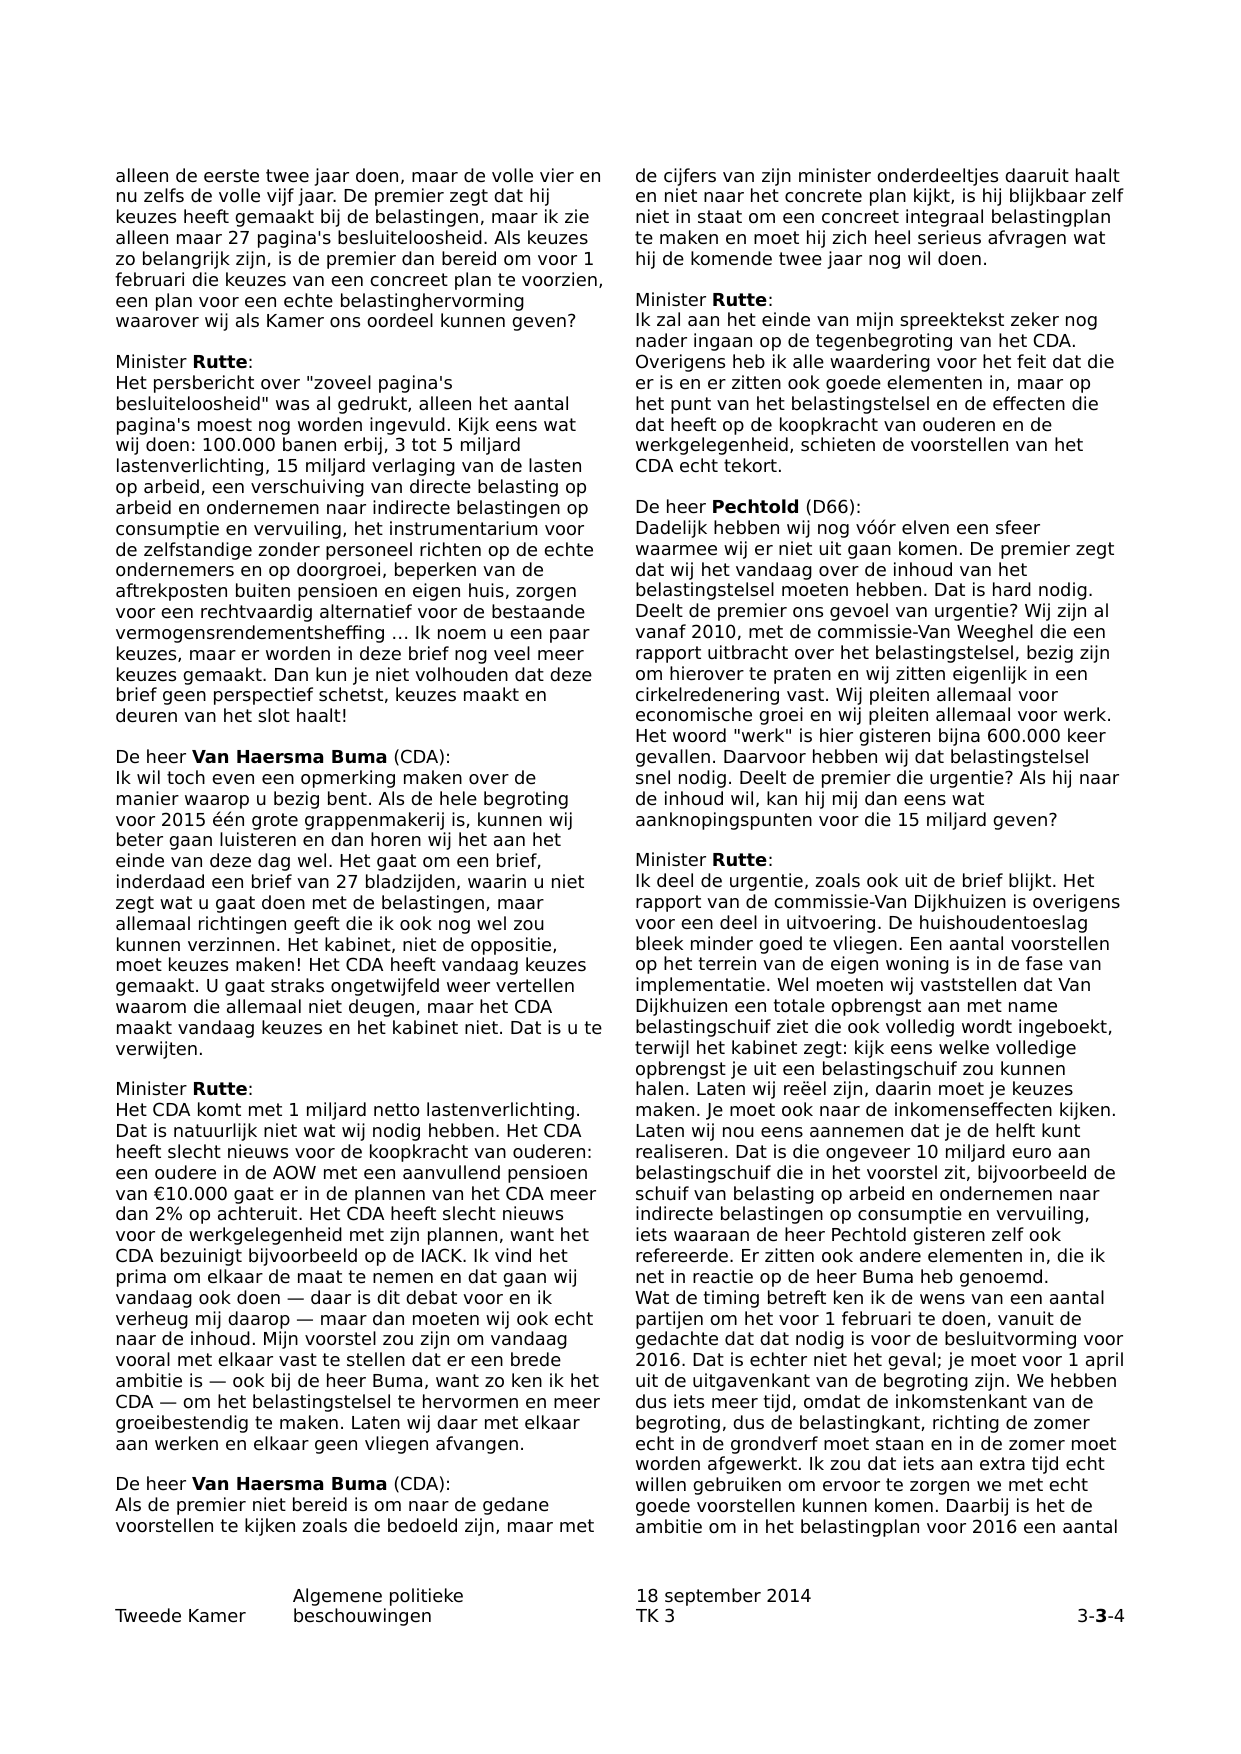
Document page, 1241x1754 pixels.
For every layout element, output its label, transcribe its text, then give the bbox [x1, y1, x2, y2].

text Het CDA komt met 1 miljard netto lastenverlichting. Dat is natuurlijk niet wat wij nodig hebben. Het CDA heeft slecht nieuws voor de koopkracht van ouderen: een oudere in de AOW met een aanvullend pensioen van €10.000 gaat er in de plannen van het CDA meer dan 2% op achteruit. Het CDA heeft slecht nieuws voor de werkgelegenheid met zijn plannen, want het CDA bezuinigt bijvoorbeeld op de IACK. Ik vind het prima om elkaar de maat te nemen en dat gaan wij vandaag ook doen — daar is dit debat voor en ik verheug mij daarop — maar dan moeten wij ook echt naar de inhoud. Mijn voorstel zou zijn om vandaag vooral met elkaar vast te stellen dat er een brede ambitie is — ook bij de heer Buma, want zo ken ik het CDA — om het belastingstelsel te hervormen en meer groeibestendig te maken. Laten wij daar met elkaar aan werken en elkaar geen vliegen afvangen. [115, 1100, 605, 1454]
text Minister Rutte: [635, 850, 1125, 871]
text Ik deel de urgentie, zoals ook uit de brief blijkt. Het rapport van de commissie-Van Dijkhuizen is overigens voor een deel in uitvoering. De huishoudentoeslag bleek minder goed te vliegen. Een aantal voorstellen op het terrein van de eigen woning is in de fase van implementatie. Wel moeten wij vaststellen dat Van Dijkhuizen een totale opbrengst aan met name belastingschuif ziet die ook volledig wordt ingeboekt, terwijl het kabinet zegt: kijk eens welke volledige opbrengst je uit een belastingschuif zou kunnen halen. Laten wij reëel zijn, daarin moet je keuzes maken. Je moet ook naar de inkomenseffecten kijken. Laten wij nou eens aannemen dat je de helft kunt realiseren. Dat is die ongeveer 10 miljard euro aan belastingschuif die in het voorstel zit, bijvoorbeeld de schuif van belasting op arbeid en ondernemen naar indirecte belastingen op consumptie en vervuiling, iets waaraan de heer Pechtold gisteren zelf ook refereerde. Er zitten ook andere elementen in, die ik net in reactie op de heer Buma heb genoemd. [635, 871, 1125, 1287]
text De heer Van Haersma Buma (CDA): [115, 1474, 605, 1495]
text de cijfers van zijn minister onderdeeltjes daaruit haalt en niet naar het concrete plan kijkt, is hij blijkbaar zelf niet in staat om een concreet integraal belastingplan te maken en moet hij zich heel serieus afvragen wat hij de komende twee jaar nog wil doen. [635, 165, 1125, 269]
text Het persbericht over "zoveel pagina's besluiteloosheid" was al gedrukt, alleen het aantal pagina's moest nog worden ingevuld. Kijk eens wat wij doen: 100.000 banen erbij, 3 tot 5 miljard lastenverlichting, 15 miljard verlaging van de lasten op arbeid, een verschuiving van directe belasting op arbeid en ondernemen naar indirecte belastingen op consumptie en vervuiling, het instrumentarium voor de zelfstandige zonder personeel richten op de echte ondernemers en op doorgroei, beperken van de aftrekposten buiten pensioen en eigen huis, zorgen voor een rechtvaardig alternatief voor de bestaande vermogensrendementsheffing … Ik noem u een paar keuzes, maar er worden in deze brief nog veel meer keuzes gemaakt. Dan kun je niet volhouden dat deze brief geen perspectief schetst, keuzes maakt en deuren van het slot haalt! [115, 373, 605, 727]
text Minister Rutte: [115, 352, 605, 373]
text Wat de timing betreft ken ik de wens van een aantal partijen om het voor 1 februari te doen, vanuit de gedachte dat dat nodig is voor de besluitvorming voor 2016. Dat is echter niet het geval; je moet voor 1 april uit de uitgavenkant van de begroting zijn. We hebben dus iets meer tijd, omdat de inkomstenkant van de begroting, dus de belastingkant, richting de zomer echt in de grondverf moet staan en in de zomer moet worden afgewerkt. Ik zou dat iets aan extra tijd echt willen gebruiken om ervoor te zorgen we met echt goede voorstellen kunnen komen. Daarbij is het de ambitie om in het belastingplan voor 2016 een aantal [635, 1287, 1125, 1537]
text Als de premier niet bereid is om naar de gedane voorstellen te kijken zoals die bedoeld zijn, maar met [115, 1495, 605, 1537]
text Minister Rutte: [115, 1079, 605, 1100]
text Ik wil toch even een opmerking maken over de manier waarop u bezig bent. Als de hele begroting voor 2015 één grote grappenmakerij is, kunnen wij beter gaan luisteren en dan horen wij het aan het einde van deze dag wel. Het gaat om een brief, inderdaad een brief van 27 bladzijden, waarin u niet zegt wat u gaat doen met de belastingen, maar allemaal richtingen geeft die ik ook nog wel zou kunnen verzinnen. Het kabinet, niet de oppositie, moet keuzes maken! Het CDA heeft vandaag keuzes gemaakt. U gaat straks ongetwijfeld weer vertellen waarom die allemaal niet deugen, maar het CDA maakt vandaag keuzes en het kabinet niet. Dat is u te verwijten. [115, 768, 605, 1059]
text Minister Rutte: [635, 289, 1125, 310]
text alleen de eerste twee jaar doen, maar de volle vier en nu zelfs de volle vijf jaar. De premier zegt dat hij keuzes heeft gemaakt bij de belastingen, maar ik zie alleen maar 27 pagina's besluiteloosheid. Als keuzes zo belangrijk zijn, is de premier dan bereid om voor 1 februari die keuzes van een concreet plan te voorzien, een plan voor een echte belastinghervorming waarover wij als Kamer ons oordeel kunnen geven? [115, 165, 605, 332]
text De heer Van Haersma Buma (CDA): [115, 747, 605, 768]
text Ik zal aan het einde van mijn spreektekst zeker nog nader ingaan op de tegenbegroting van het CDA. Overigens heb ik alle waardering voor het feit dat die er is en er zitten ook goede elementen in, maar op het punt van het belastingstelsel en de effecten die dat heeft op de koopkracht van ouderen en de werkgelegenheid, schieten de voorstellen van het CDA echt tekort. [635, 310, 1125, 477]
text De heer Pechtold (D66): [635, 497, 1125, 518]
text Dadelijk hebben wij nog vóór elven een sfeer waarmee wij er niet uit gaan komen. De premier zegt dat wij het vandaag over de inhoud van het belastingstelsel moeten hebben. Dat is hard nodig. Deelt de premier ons gevoel van urgentie? Wij zijn al vanaf 2010, met de commissie-Van Weeghel die een rapport uitbracht over het belastingstelsel, bezig zijn om hierover te praten en wij zitten eigenlijk in een cirkelredenering vast. Wij pleiten allemaal voor economische groei en wij pleiten allemaal voor werk. Het woord "werk" is hier gisteren bijna 600.000 keer gevallen. Daarvoor hebben wij dat belastingstelsel snel nodig. Deelt de premier die urgentie? Als hij naar de inhoud wil, kan hij mij dan eens wat aanknopingspunten voor die 15 miljard geven? [635, 518, 1125, 830]
